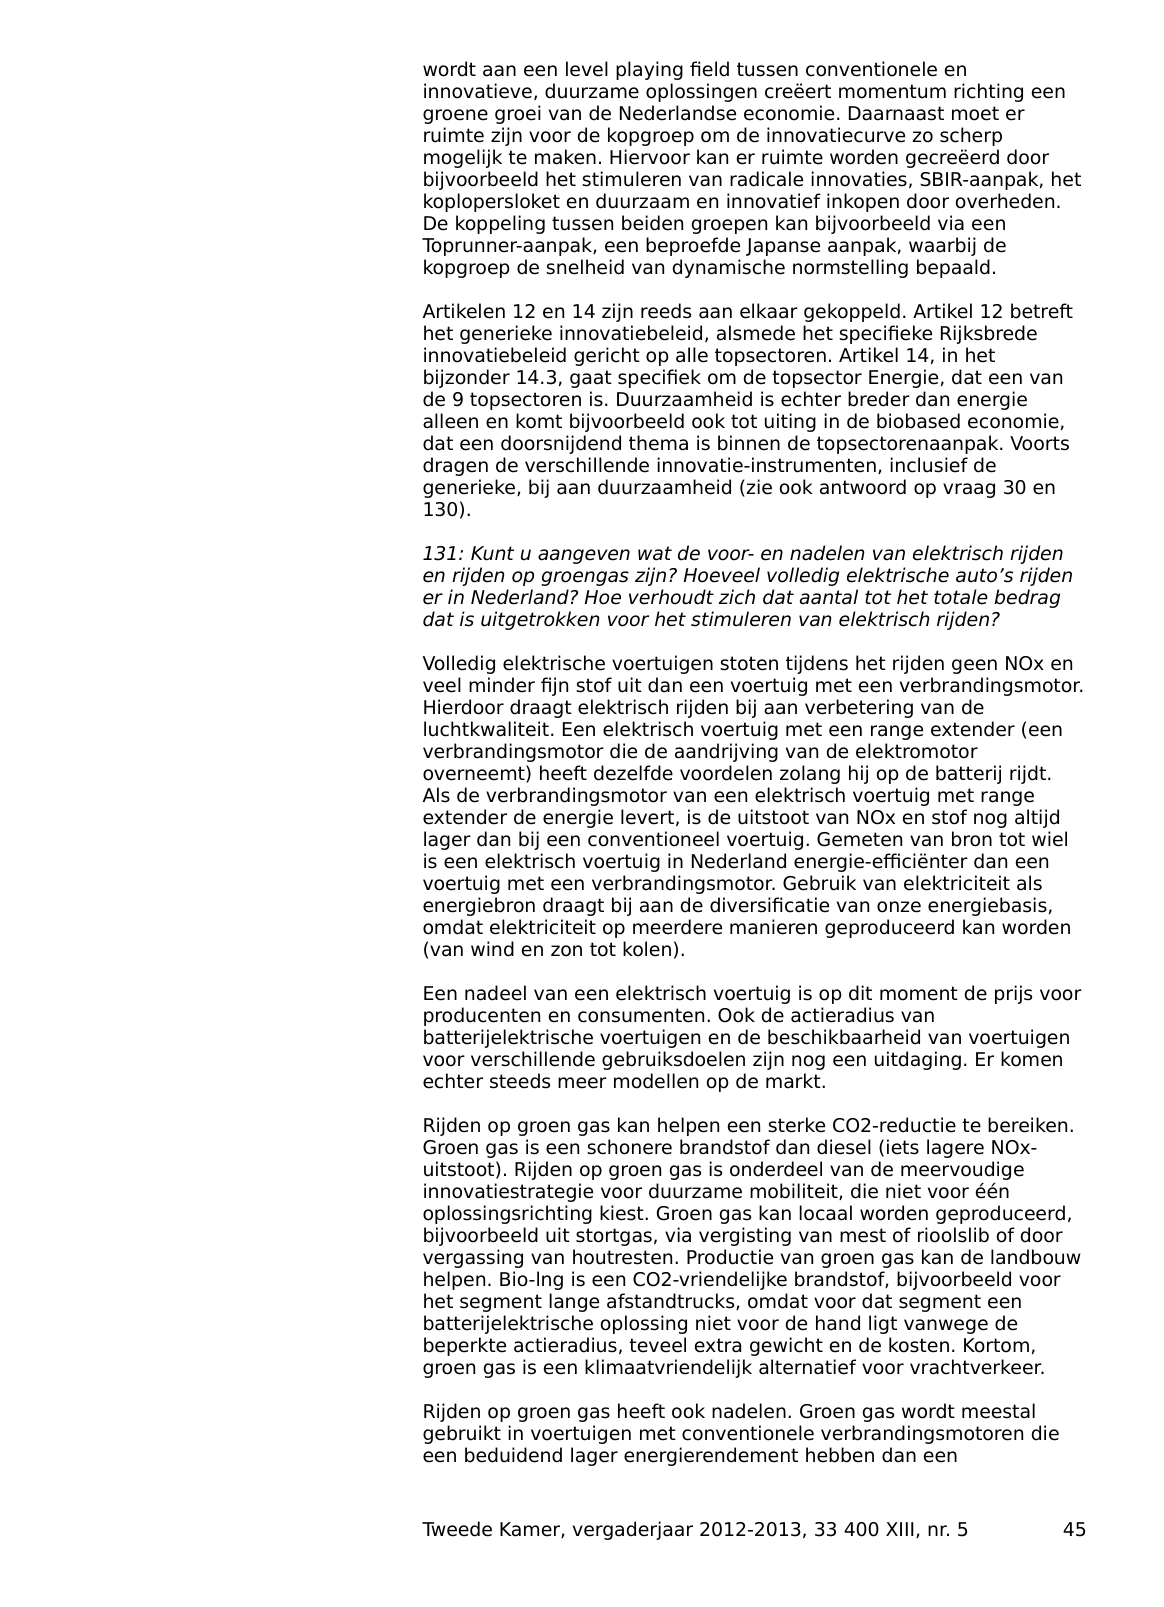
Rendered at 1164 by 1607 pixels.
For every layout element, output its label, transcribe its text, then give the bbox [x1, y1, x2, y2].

text Een nadeel van een elektrisch voertuig is op dit moment de prijs voor producenten en consumenten. Ook de actieradius van batterijelektrische voertuigen en de beschikbaarheid van voertuigen voor verschillende gebruiksdoelen zijn nog een uitdaging. Er komen echter steeds meer modellen op de markt. [422, 983, 1087, 1093]
text wordt aan een level playing field tussen conventionele en innovatieve, duurzame oplossingen creëert momentum richting een groene groei van de Nederlandse economie. Daarnaast moet er ruimte zijn voor de kopgroep om de innovatiecurve zo scherp mogelijk te maken. Hiervoor kan er ruimte worden gecreëerd door bijvoorbeeld het stimuleren van radicale innovaties, SBIR-aanpak, het koplopersloket en duurzaam en innovatief inkopen door overheden. De koppeling tussen beiden groepen kan bijvoorbeeld via een Toprunner-aanpak, een beproefde Japanse aanpak, waarbij de kopgroep de snelheid van dynamische normstelling bepaald. [422, 59, 1087, 279]
text Volledig elektrische voertuigen stoten tijdens het rijden geen NOx en veel minder fijn stof uit dan een voertuig met een verbrandingsmotor. Hierdoor draagt elektrisch rijden bij aan verbetering van de luchtkwaliteit. Een elektrisch voertuig met een range extender (een verbrandingsmotor die de aandrijving van de elektromotor overneemt) heeft dezelfde voordelen zolang hij op de batterij rijdt. Als de verbrandingsmotor van een elektrisch voertuig met range extender de energie levert, is de uitstoot van NOx en stof nog altijd lager dan bij een conventioneel voertuig. Gemeten van bron tot wiel is een elektrisch voertuig in Nederland energie-efficiënter dan een voertuig met een verbrandingsmotor. Gebruik van elektriciteit als energiebron draagt bij aan de diversificatie van onze energiebasis, omdat elektriciteit op meerdere manieren geproduceerd kan worden (van wind en zon tot kolen). [422, 653, 1087, 961]
text 131: Kunt u aangeven wat de voor- en nadelen van elektrisch rijden en rijden op groengas zijn? Hoeveel volledig elektrische auto’s rijden er in Nederland? Hoe verhoudt zich dat aantal tot het totale bedrag dat is uitgetrokken voor het stimuleren van elektrisch rijden? [422, 543, 1087, 631]
text Rijden op groen gas heeft ook nadelen. Groen gas wordt meestal gebruikt in voertuigen met conventionele verbrandingsmotoren die een beduidend lager energierendement hebben dan een [422, 1401, 1087, 1467]
text Rijden op groen gas kan helpen een sterke CO2-reductie te bereiken. Groen gas is een schonere brandstof dan diesel (iets lagere NOx-uitstoot). Rijden op groen gas is onderdeel van de meervoudige innovatiestrategie voor duurzame mobiliteit, die niet voor één oplossingsrichting kiest. Groen gas kan locaal worden geproduceerd, bijvoorbeeld uit stortgas, via vergisting van mest of rioolslib of door vergassing van houtresten. Productie van groen gas kan de landbouw helpen. Bio-lng is een CO2-vriendelijke brandstof, bijvoorbeeld voor het segment lange afstandtrucks, omdat voor dat segment een batterijelektrische oplossing niet voor de hand ligt vanwege de beperkte actieradius, teveel extra gewicht en de kosten. Kortom, groen gas is een klimaatvriendelijk alternatief voor vrachtverkeer. [422, 1115, 1087, 1379]
text Artikelen 12 en 14 zijn reeds aan elkaar gekoppeld. Artikel 12 betreft het generieke innovatiebeleid, alsmede het specifieke Rijksbrede innovatiebeleid gericht op alle topsectoren. Artikel 14, in het bijzonder 14.3, gaat specifiek om de topsector Energie, dat een van de 9 topsectoren is. Duurzaamheid is echter breder dan energie alleen en komt bijvoorbeeld ook tot uiting in de biobased economie, dat een doorsnijdend thema is binnen de topsectorenaanpak. Voorts dragen de verschillende innovatie-instrumenten, inclusief de generieke, bij aan duurzaamheid (zie ook antwoord op vraag 30 en 130). [422, 301, 1087, 521]
